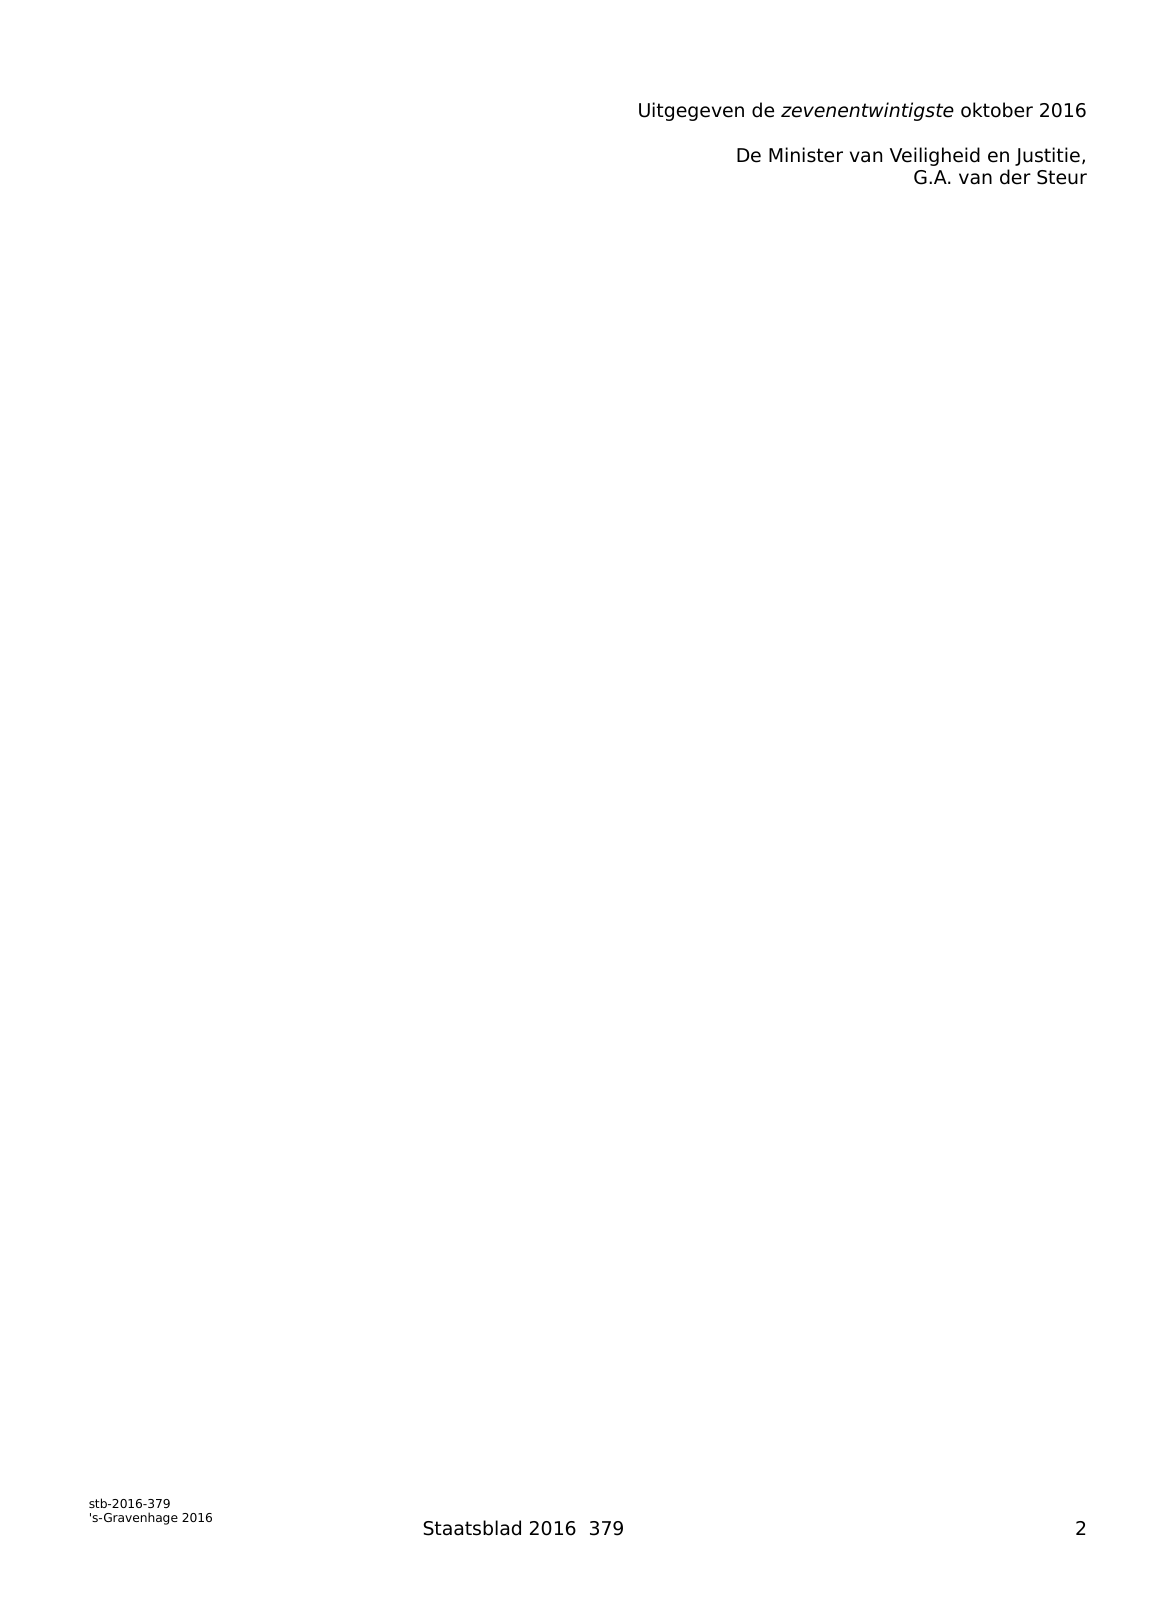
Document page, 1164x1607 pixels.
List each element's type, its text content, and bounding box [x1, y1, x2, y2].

text Uitgegeven de zevenentwintigste oktober 2016 [422, 100, 1087, 122]
text De Minister van Veiligheid en Justitie, G.A. van der Steur [422, 144, 1087, 188]
text 's-Gravenhage 2016 [88, 1511, 323, 1525]
text stb-2016-379 [88, 1497, 323, 1511]
